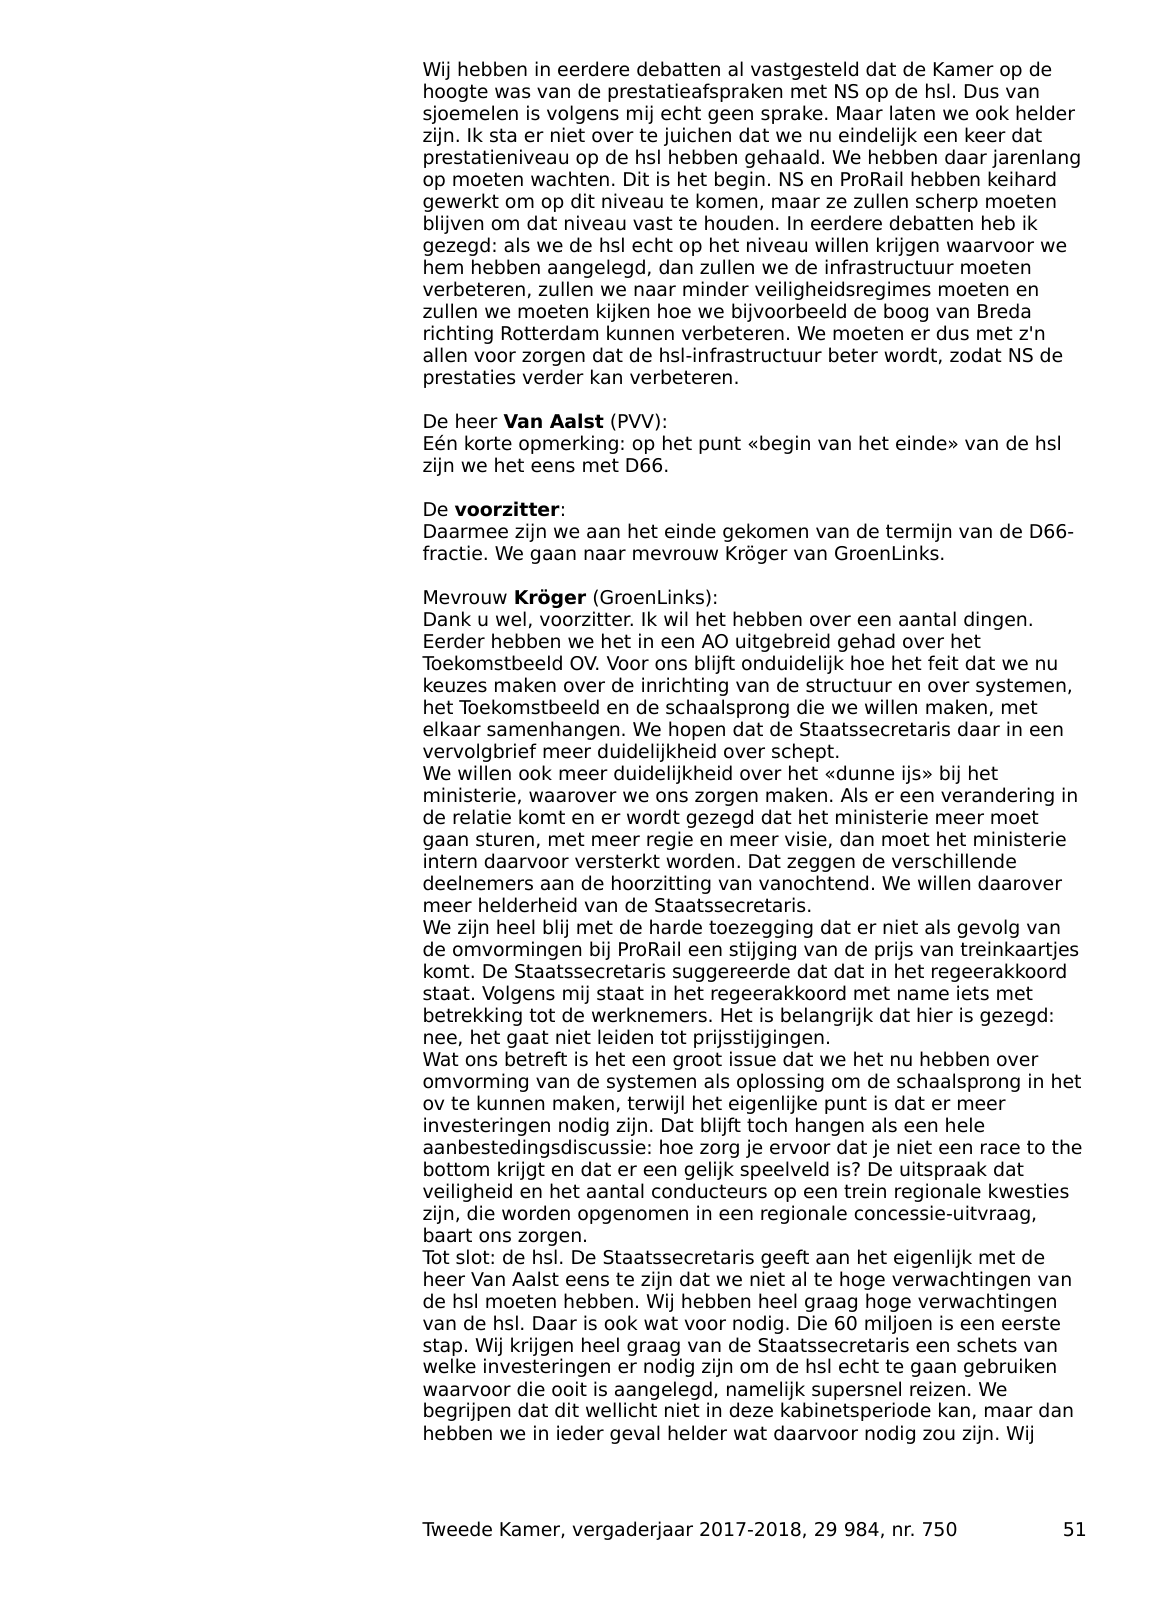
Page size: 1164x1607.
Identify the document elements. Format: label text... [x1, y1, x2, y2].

text We willen ook meer duidelijkheid over het «dunne ijs» bij het ministerie, waarover we ons zorgen maken. Als er een verandering in de relatie komt en er wordt gezegd dat het ministerie meer moet gaan sturen, met meer regie en meer visie, dan moet het ministerie intern daarvoor versterkt worden. Dat zeggen de verschillende deelnemers aan de hoorzitting van vanochtend. We willen daarover meer helderheid van de Staatssecretaris. [422, 763, 1087, 917]
text We zijn heel blij met de harde toezegging dat er niet als gevolg van de omvormingen bij ProRail een stijging van de prijs van treinkaartjes komt. De Staatssecretaris suggereerde dat dat in het regeerakkoord staat. Volgens mij staat in het regeerakkoord met name iets met betrekking tot de werknemers. Het is belangrijk dat hier is gezegd: nee, het gaat niet leiden tot prijsstijgingen. [422, 917, 1087, 1049]
text Wat ons betreft is het een groot issue dat we het nu hebben over omvorming van de systemen als oplossing om de schaalsprong in het ov te kunnen maken, terwijl het eigenlijke punt is dat er meer investeringen nodig zijn. Dat blijft toch hangen als een hele aanbestedingsdiscussie: hoe zorg je ervoor dat je niet een race to the bottom krijgt en dat er een gelijk speelveld is? De uitspraak dat veiligheid en het aantal conducteurs op een trein regionale kwesties zijn, die worden opgenomen in een regionale concessie-uitvraag, baart ons zorgen. [422, 1049, 1087, 1247]
text Eén korte opmerking: op het punt «begin van het einde» van de hsl zijn we het eens met D66. [422, 433, 1087, 477]
text De voorzitter: [422, 499, 1087, 521]
text De heer Van Aalst (PVV): [422, 411, 1087, 433]
text Dank u wel, voorzitter. Ik wil het hebben over een aantal dingen. Eerder hebben we het in een AO uitgebreid gehad over het Toekomstbeeld OV. Voor ons blijft onduidelijk hoe het feit dat we nu keuzes maken over de inrichting van de structuur en over systemen, het Toekomstbeeld en de schaalsprong die we willen maken, met elkaar samenhangen. We hopen dat de Staatssecretaris daar in een vervolgbrief meer duidelijkheid over schept. [422, 609, 1087, 763]
text Wij hebben in eerdere debatten al vastgesteld dat de Kamer op de hoogte was van de prestatieafspraken met NS op de hsl. Dus van sjoemelen is volgens mij echt geen sprake. Maar laten we ook helder zijn. Ik sta er niet over te juichen dat we nu eindelijk een keer dat prestatieniveau op de hsl hebben gehaald. We hebben daar jarenlang op moeten wachten. Dit is het begin. NS en ProRail hebben keihard gewerkt om op dit niveau te komen, maar ze zullen scherp moeten blijven om dat niveau vast te houden. In eerdere debatten heb ik gezegd: als we de hsl echt op het niveau willen krijgen waarvoor we hem hebben aangelegd, dan zullen we de infrastructuur moeten verbeteren, zullen we naar minder veiligheidsregimes moeten en zullen we moeten kijken hoe we bijvoorbeeld de boog van Breda richting Rotterdam kunnen verbeteren. We moeten er dus met z'n allen voor zorgen dat de hsl-infrastructuur beter wordt, zodat NS de prestaties verder kan verbeteren. [422, 59, 1087, 389]
text Mevrouw Kröger (GroenLinks): [422, 587, 1087, 609]
text Daarmee zijn we aan het einde gekomen van de termijn van de D66-fractie. We gaan naar mevrouw Kröger van GroenLinks. [422, 521, 1087, 565]
text Tot slot: de hsl. De Staatssecretaris geeft aan het eigenlijk met de heer Van Aalst eens te zijn dat we niet al te hoge verwachtingen van de hsl moeten hebben. Wij hebben heel graag hoge verwachtingen van de hsl. Daar is ook wat voor nodig. Die 60 miljoen is een eerste stap. Wij krijgen heel graag van de Staatssecretaris een schets van welke investeringen er nodig zijn om de hsl echt te gaan gebruiken waarvoor die ooit is aangelegd, namelijk supersnel reizen. We begrijpen dat dit wellicht niet in deze kabinetsperiode kan, maar dan hebben we in ieder geval helder wat daarvoor nodig zou zijn. Wij [422, 1247, 1087, 1444]
